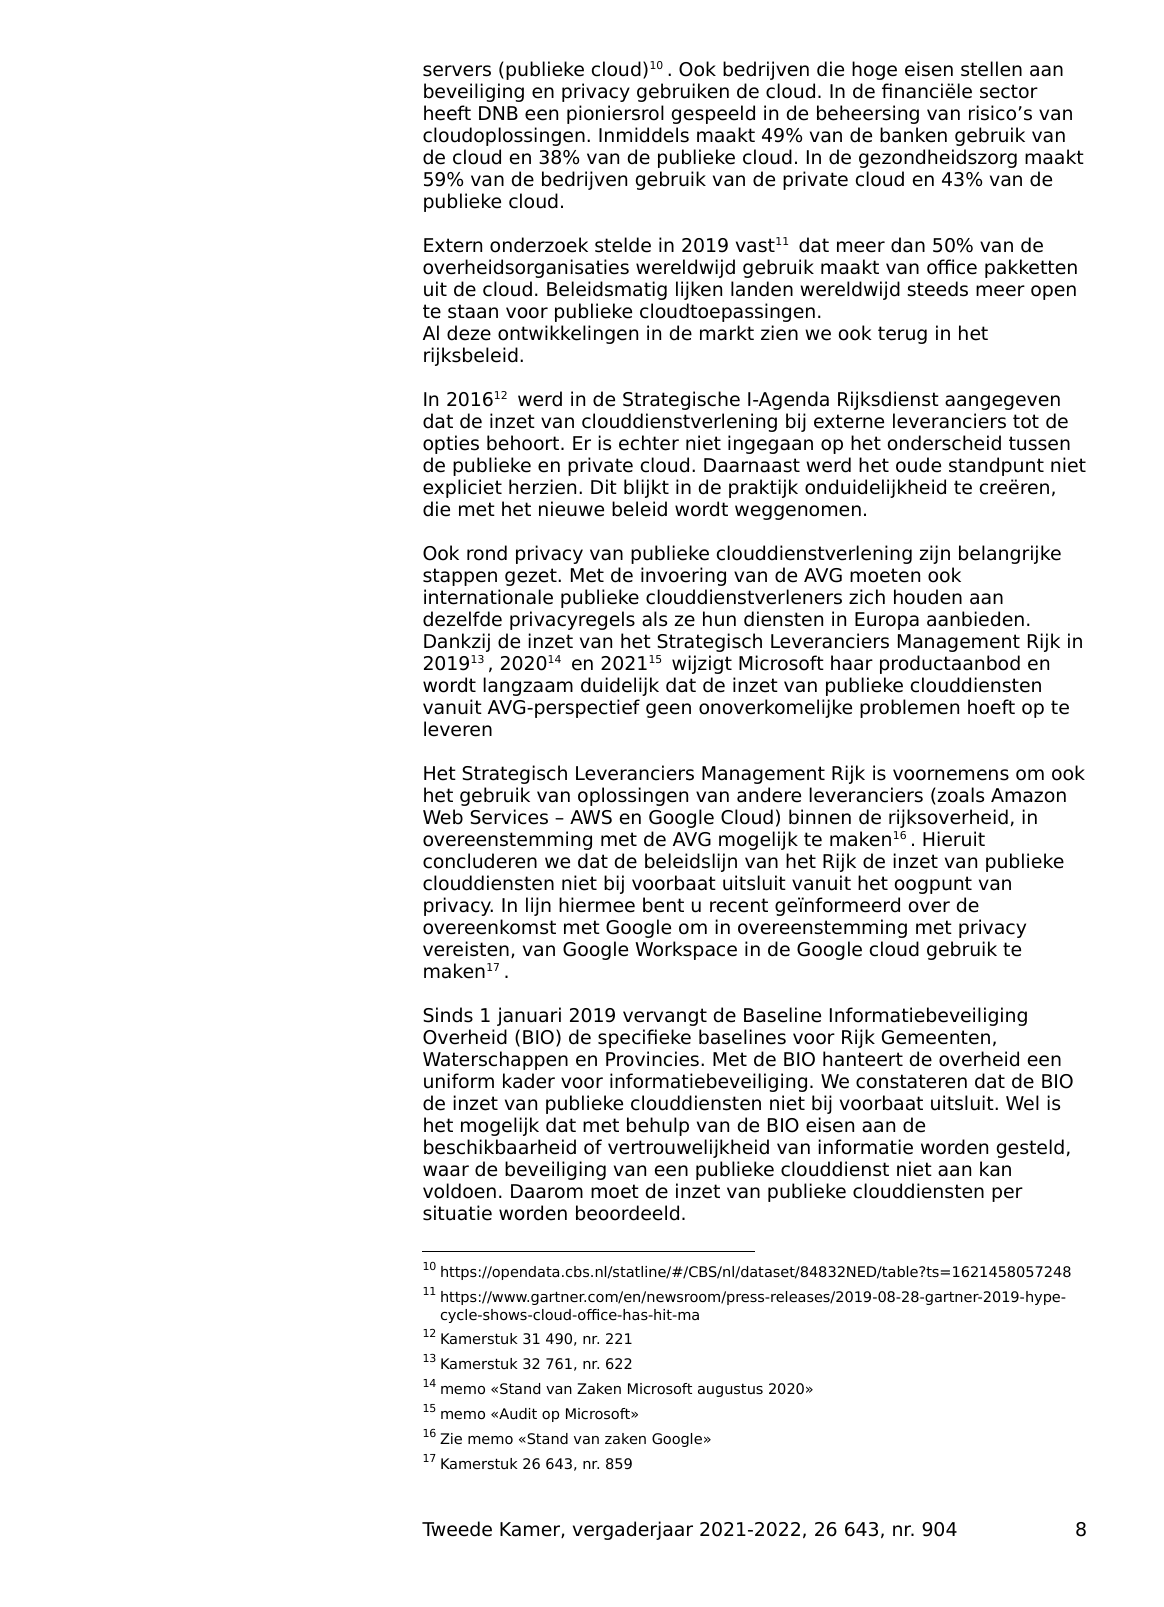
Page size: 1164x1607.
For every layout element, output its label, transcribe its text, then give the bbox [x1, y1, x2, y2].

text Sinds 1 januari 2019 vervangt de Baseline Informatiebeveiliging Overheid (BIO) de specifieke baselines voor Rijk Gemeenten, Waterschappen en Provincies. Met de BIO hanteert de overheid een uniform kader voor informatiebeveiliging. We constateren dat de BIO de inzet van publieke clouddiensten niet bij voorbaat uitsluit. Wel is het mogelijk dat met behulp van de BIO eisen aan de beschikbaarheid of vertrouwelijkheid van informatie worden gesteld, waar de beveiliging van een publieke clouddienst niet aan kan voldoen. Daarom moet de inzet van publieke clouddiensten per situatie worden beoordeeld. [422, 1005, 1087, 1225]
text In 2016 werd in de Strategische I-Agenda Rijksdienst aangegeven dat de inzet van clouddienstverlening bij externe leveranciers tot de opties behoort. Er is echter niet ingegaan op het onderscheid tussen de publieke en private cloud. Daarnaast werd het oude standpunt niet expliciet herzien. Dit blijkt in de praktijk onduidelijkheid te creëren, die met het nieuwe beleid wordt weggenomen. [422, 389, 1087, 521]
text Kamerstuk 32 761, nr. 622 [422, 1352, 1087, 1374]
text memo «Audit op Microsoft» [422, 1402, 1087, 1424]
text Kamerstuk 26 643, nr. 859 [422, 1452, 1087, 1474]
text https://www.gartner.com/en/newsroom/press-releases/2019-08-28-gartner-2019-hype-cycle-shows-cloud-office-has-hit-ma [422, 1285, 1087, 1324]
text Zie memo «Stand van zaken Google» [422, 1427, 1087, 1449]
text Ook rond privacy van publieke clouddienstverlening zijn belangrijke stappen gezet. Met de invoering van de AVG moeten ook internationale publieke clouddienstverleners zich houden aan dezelfde privacyregels als ze hun diensten in Europa aanbieden. Dankzij de inzet van het Strategisch Leveranciers Management Rijk in 2019, 2020 en 2021 wijzigt Microsoft haar productaanbod en wordt langzaam duidelijk dat de inzet van publieke clouddiensten vanuit AVG-perspectief geen onoverkomelijke problemen hoeft op te leveren [422, 543, 1087, 741]
text memo «Stand van Zaken Microsoft augustus 2020» [422, 1377, 1087, 1399]
text Al deze ontwikkelingen in de markt zien we ook terug in het rijksbeleid. [422, 323, 1087, 367]
text Kamerstuk 31 490, nr. 221 [422, 1327, 1087, 1349]
text servers (publieke cloud). Ook bedrijven die hoge eisen stellen aan beveiliging en privacy gebruiken de cloud. In de financiële sector heeft DNB een pioniersrol gespeeld in de beheersing van risico’s van cloudoplossingen. Inmiddels maakt 49% van de banken gebruik van de cloud en 38% van de publieke cloud. In de gezondheidszorg maakt 59% van de bedrijven gebruik van de private cloud en 43% van de publieke cloud. [422, 59, 1087, 213]
text https://opendata.cbs.nl/statline/#/CBS/nl/dataset/84832NED/table?ts=1621458057248 [422, 1260, 1087, 1282]
text Het Strategisch Leveranciers Management Rijk is voornemens om ook het gebruik van oplossingen van andere leveranciers (zoals Amazon Web Services – AWS en Google Cloud) binnen de rijksoverheid, in overeenstemming met de AVG mogelijk te maken. Hieruit concluderen we dat de beleidslijn van het Rijk de inzet van publieke clouddiensten niet bij voorbaat uitsluit vanuit het oogpunt van privacy. In lijn hiermee bent u recent geïnformeerd over de overeenkomst met Google om in overeenstemming met privacy vereisten, van Google Workspace in de Google cloud gebruik te maken. [422, 763, 1087, 983]
text Extern onderzoek stelde in 2019 vast dat meer dan 50% van de overheidsorganisaties wereldwijd gebruik maakt van office pakketten uit de cloud. Beleidsmatig lijken landen wereldwijd steeds meer open te staan voor publieke cloudtoepassingen. [422, 235, 1087, 323]
